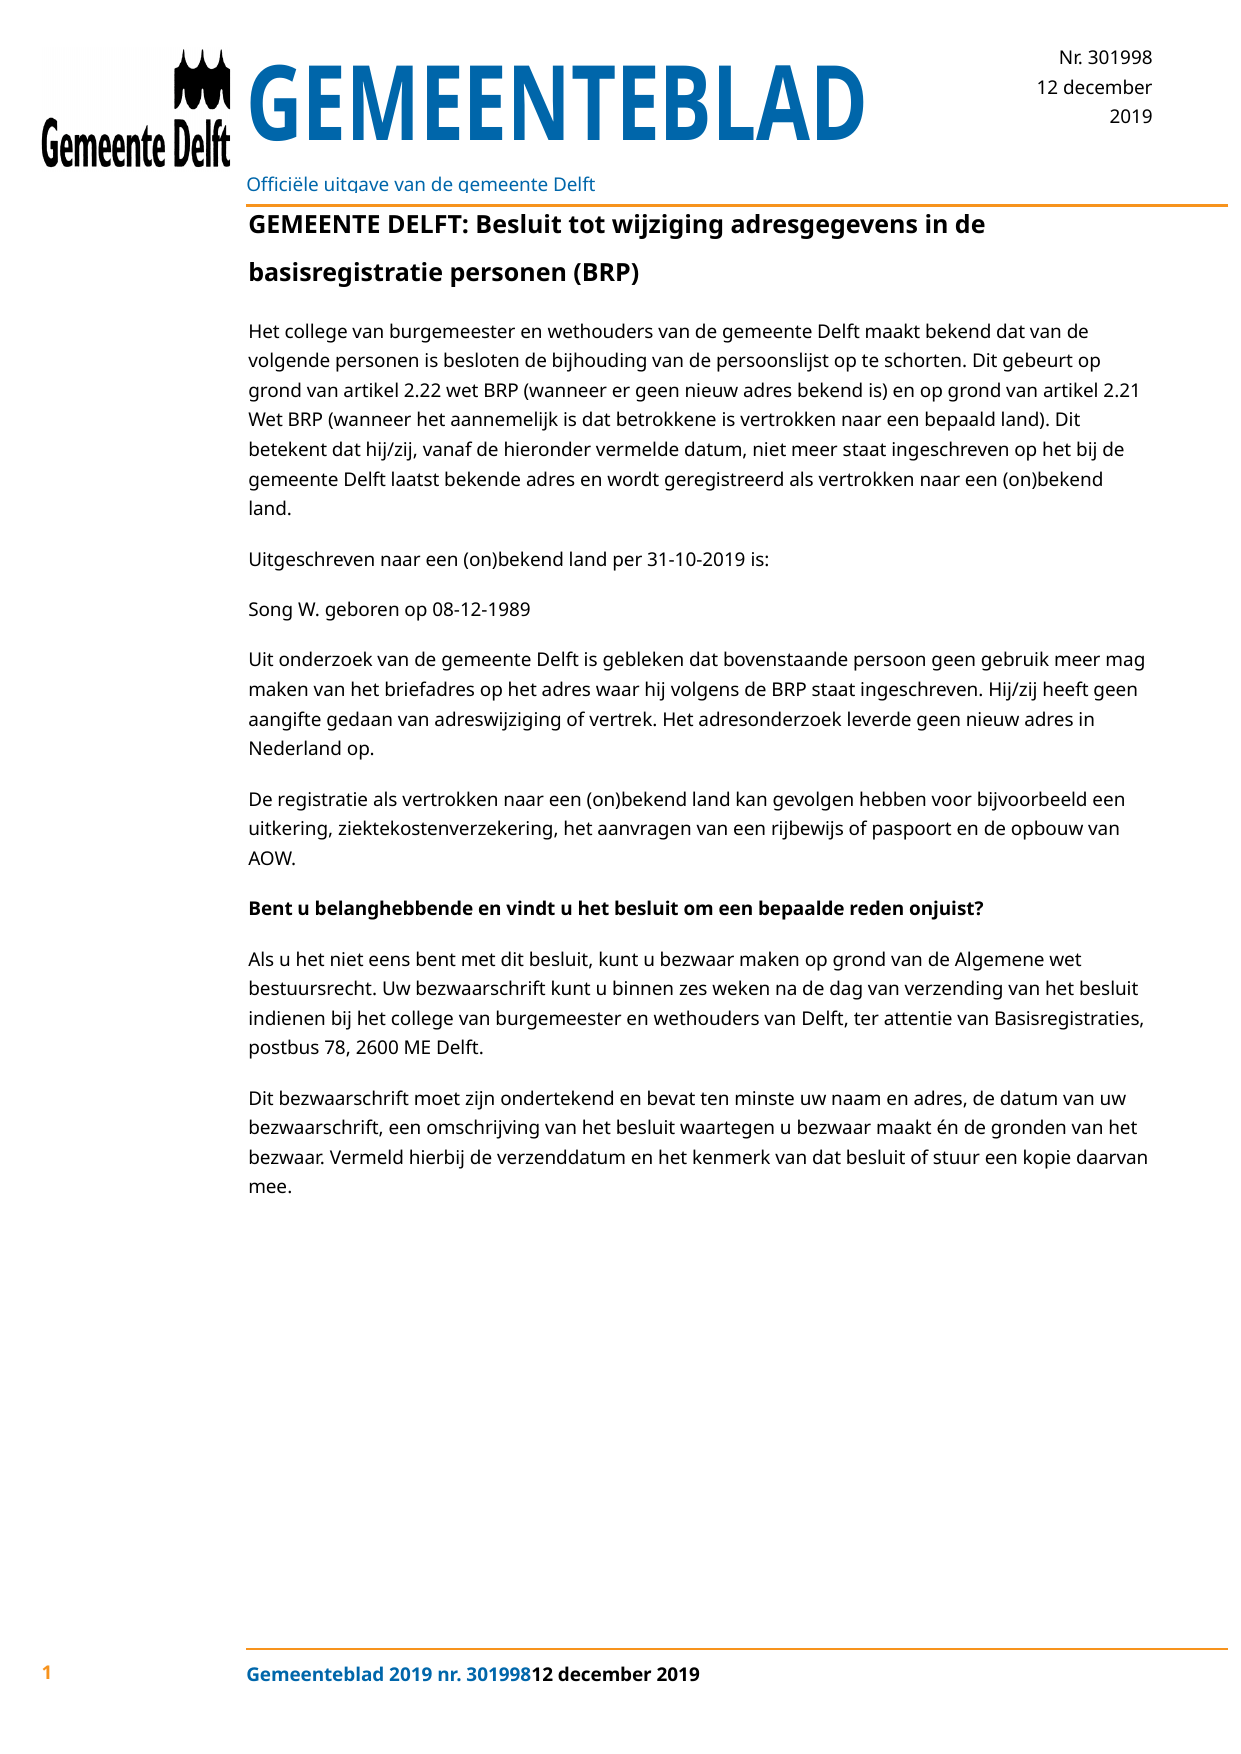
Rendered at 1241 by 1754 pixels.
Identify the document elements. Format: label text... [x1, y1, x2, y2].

picture [41, 47, 231, 172]
text De registratie als vertrokken naar een (on)bekend land kan gevolgen hebben voor bijvoorbeeld een uitkering, ziektekostenverzekering, het aanvragen van een rijbewijs of paspoort en de opbouw van AOW. [248, 786, 1152, 871]
text Dit bezwaarschrift moet zijn ondertekend en bevat ten minste uw naam en adres, de datum van uw bezwaarschrift, een omschrijving van het besluit waartegen u bezwaar maakt én de gronden van het bezwaar. Vermeld hierbij de verzenddatum en het kenmerk van dat besluit of stuur een kopie daarvan mee. [248, 1085, 1152, 1199]
text GEMEENTE DELFT: Besluit tot wijziging adresgegevens in de basisregistratie personen (BRP) [248, 207, 1152, 288]
text Song W. geboren op 08-12-1989 [248, 596, 1152, 622]
text Het college van burgemeester en wethouders van de gemeente Delft maakt bekend dat van de volgende personen is besloten de bijhouding van de persoonslijst op te schorten. Dit gebeurt op grond van artikel 2.22 wet BRP (wanneer er geen nieuw adres bekend is) en op grond van artikel 2.21 Wet BRP (wanneer het aannemelijk is dat betrokkene is vertrokken naar een bepaald land). Dit betekent dat hij/zij, vanaf de hieronder vermelde datum, niet meer staat ingeschreven op het bij de gemeente Delft laatst bekende adres en wordt geregistreerd als vertrokken naar een (on)bekend land. [248, 318, 1152, 521]
text Bent u belanghebbende en vindt u het besluit om een bepaalde reden onjuist? [248, 895, 1152, 921]
text Uit onderzoek van de gemeente Delft is gebleken dat bovenstaande persoon geen gebruik meer mag maken van het briefadres op het adres waar hij volgens de BRP staat ingeschreven. Hij/zij heeft geen aangifte gedaan van adreswijziging of vertrek. Het adresonderzoek leverde geen nieuw adres in Nederland op. [248, 647, 1152, 761]
text Uitgeschreven naar een (on)bekend land per 31-10-2019 is: [248, 546, 1152, 572]
text Als u het niet eens bent met dit besluit, kunt u bezwaar maken op grond van de Algemene wet bestuursrecht. Uw bezwaarschrift kunt u binnen zes weken na de dag van verzending van het besluit indienen bij het college van burgemeester en wethouders van Delft, ter attentie van Basisregistraties, postbus 78, 2600 ME Delft. [248, 946, 1152, 1060]
